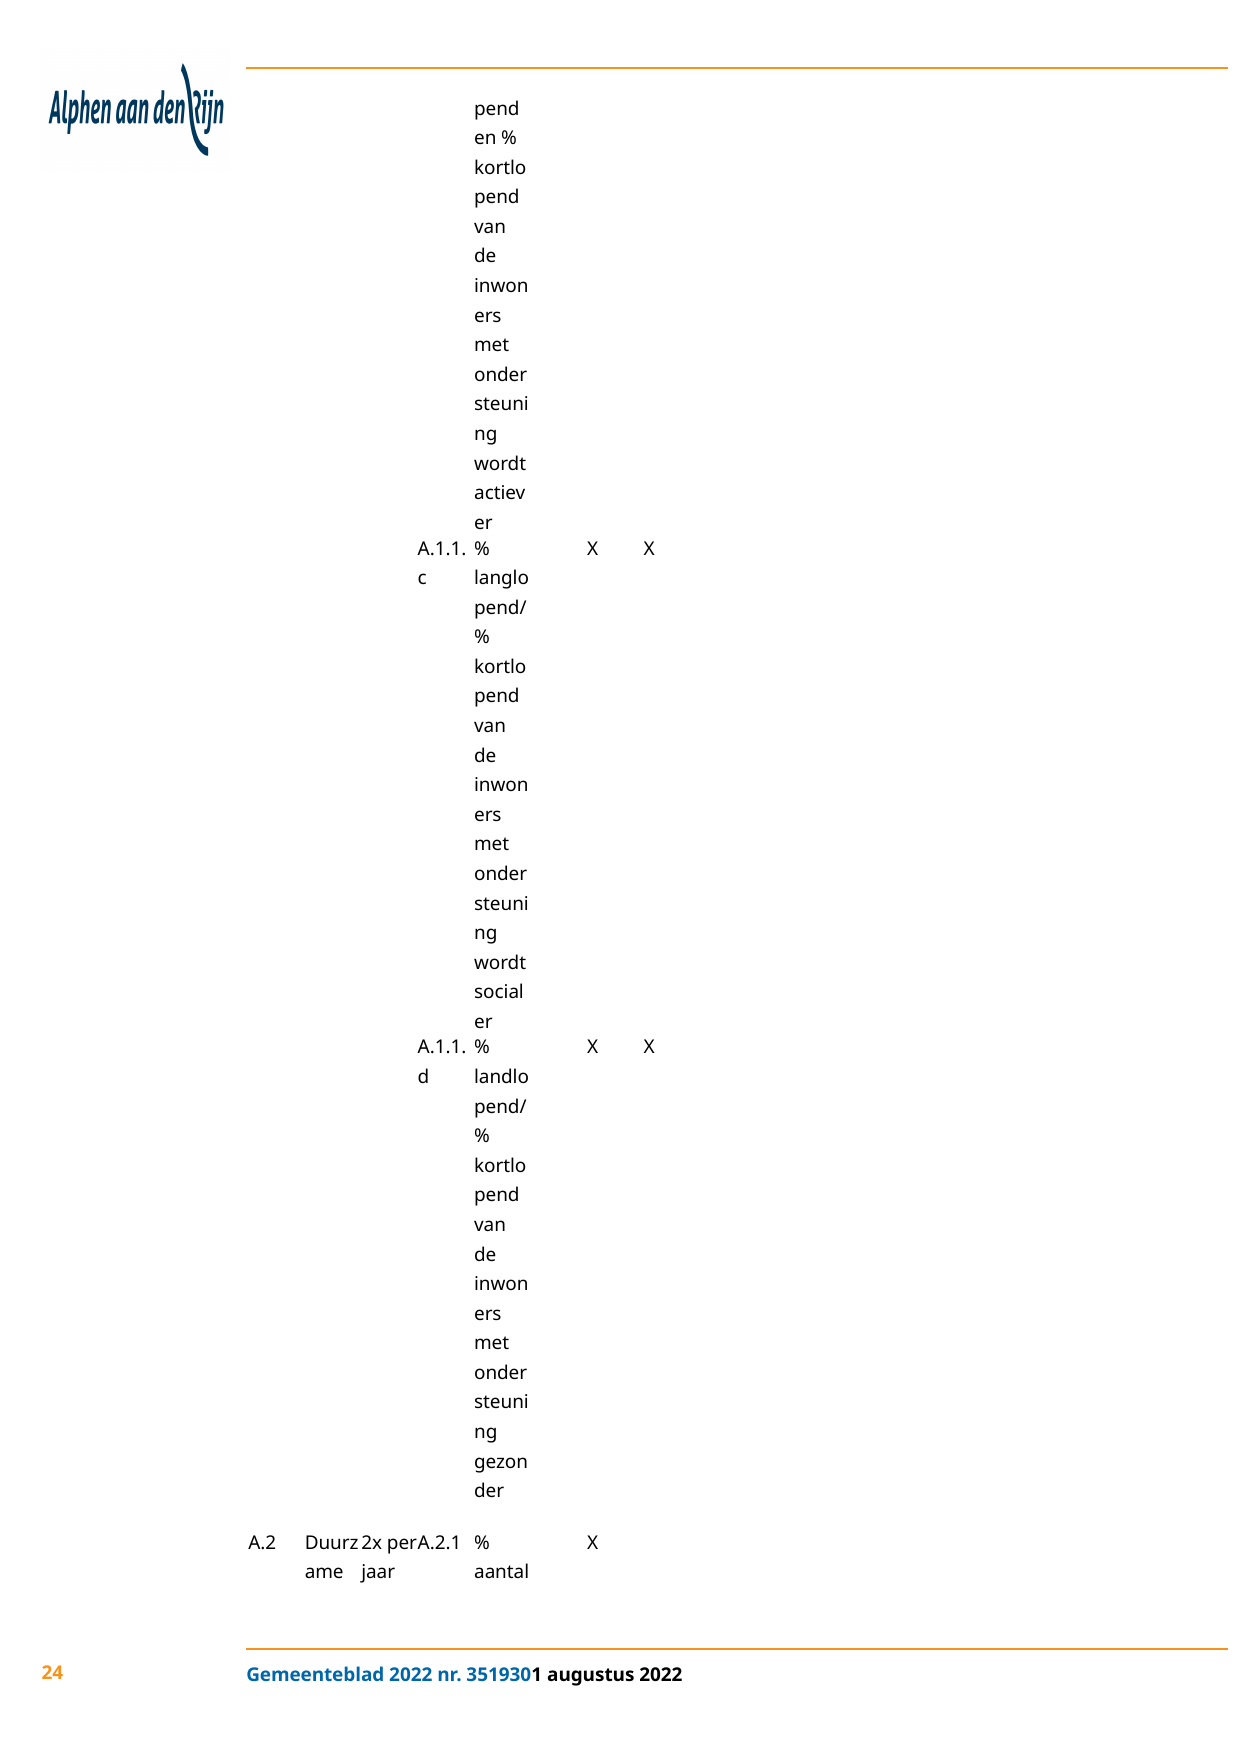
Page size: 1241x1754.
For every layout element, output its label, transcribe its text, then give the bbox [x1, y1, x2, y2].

table_cell [700, 1529, 756, 1584]
table_cell [982, 1529, 1038, 1584]
table_cell [418, 95, 474, 535]
table_cell [869, 95, 926, 535]
table_cell [813, 95, 869, 535]
table_cell [700, 1503, 756, 1529]
table_cell X [587, 1034, 643, 1503]
table_cell [869, 535, 926, 1034]
table_cell [248, 1503, 304, 1529]
table_cell [530, 1034, 587, 1503]
table_cell A.1.1.d [418, 1034, 474, 1503]
table_cell [926, 1034, 982, 1503]
table_cell [1095, 535, 1152, 1034]
table_cell [813, 1503, 869, 1529]
table_cell [587, 1503, 643, 1529]
table_cell [982, 95, 1038, 535]
table_cell [1039, 535, 1095, 1034]
table_cell [1039, 1529, 1095, 1584]
table_cell [643, 1503, 700, 1529]
table_cell X [587, 535, 643, 1034]
table_cell A.2 [248, 1529, 304, 1584]
table_cell [926, 95, 982, 535]
table_cell [1095, 1503, 1152, 1529]
table_cell [700, 535, 756, 1034]
table_cell 2x per jaar [361, 1529, 417, 1584]
table_cell [248, 1034, 304, 1503]
table_cell [361, 95, 417, 1529]
table_cell [1039, 95, 1095, 535]
table_cell [756, 1503, 813, 1529]
table_cell [530, 535, 587, 1034]
table_cell [530, 1503, 587, 1529]
table_cell Duurzame [305, 1529, 361, 1584]
table_cell X [643, 535, 700, 1034]
table_cell pend en % kortlopend van de inwoners met ondersteuning wordt actiever [474, 95, 530, 535]
table_cell [982, 535, 1038, 1034]
table_cell % langlopend/% kortlopend van de inwoners met ondersteuning wordt socialer [474, 535, 530, 1034]
table_cell [1039, 1503, 1095, 1529]
table_cell [813, 535, 869, 1034]
table_cell [869, 1503, 926, 1529]
table_cell [813, 1529, 869, 1584]
table_cell [756, 1529, 813, 1584]
table_cell [926, 1503, 982, 1529]
table_cell [982, 1503, 1038, 1529]
table_cell [530, 1529, 587, 1584]
table_cell [700, 95, 756, 535]
table_cell A.2.1 [418, 1529, 474, 1584]
table_cell [474, 1503, 530, 1529]
table_cell A.1.1.c [418, 535, 474, 1034]
table_cell [756, 1034, 813, 1503]
table_cell [587, 95, 643, 535]
table_cell [418, 1503, 474, 1529]
table_cell [1095, 1034, 1152, 1503]
table_cell X [643, 1034, 700, 1503]
table_cell [643, 1529, 700, 1584]
table_cell [982, 1034, 1038, 1503]
picture [41, 47, 231, 172]
table_cell X [587, 1529, 643, 1584]
table_cell [1039, 1034, 1095, 1503]
table_cell [926, 1529, 982, 1584]
table_cell [813, 1034, 869, 1503]
table_cell [530, 95, 587, 535]
table_cell [1095, 95, 1152, 535]
table_cell % landlopend/% kortlopend van de inwoners met ondersteuning gezonder [474, 1034, 530, 1503]
table_cell [700, 1034, 756, 1503]
table_cell [756, 535, 813, 1034]
table_cell [305, 95, 361, 1529]
table_cell % aantal [474, 1529, 530, 1584]
table_cell [643, 95, 700, 535]
table_cell [1095, 1529, 1152, 1584]
table_cell [248, 95, 304, 535]
table_cell [248, 535, 304, 1034]
table_cell [926, 535, 982, 1034]
table_cell [756, 95, 813, 535]
table_cell [869, 1034, 926, 1503]
table_cell [869, 1529, 926, 1584]
